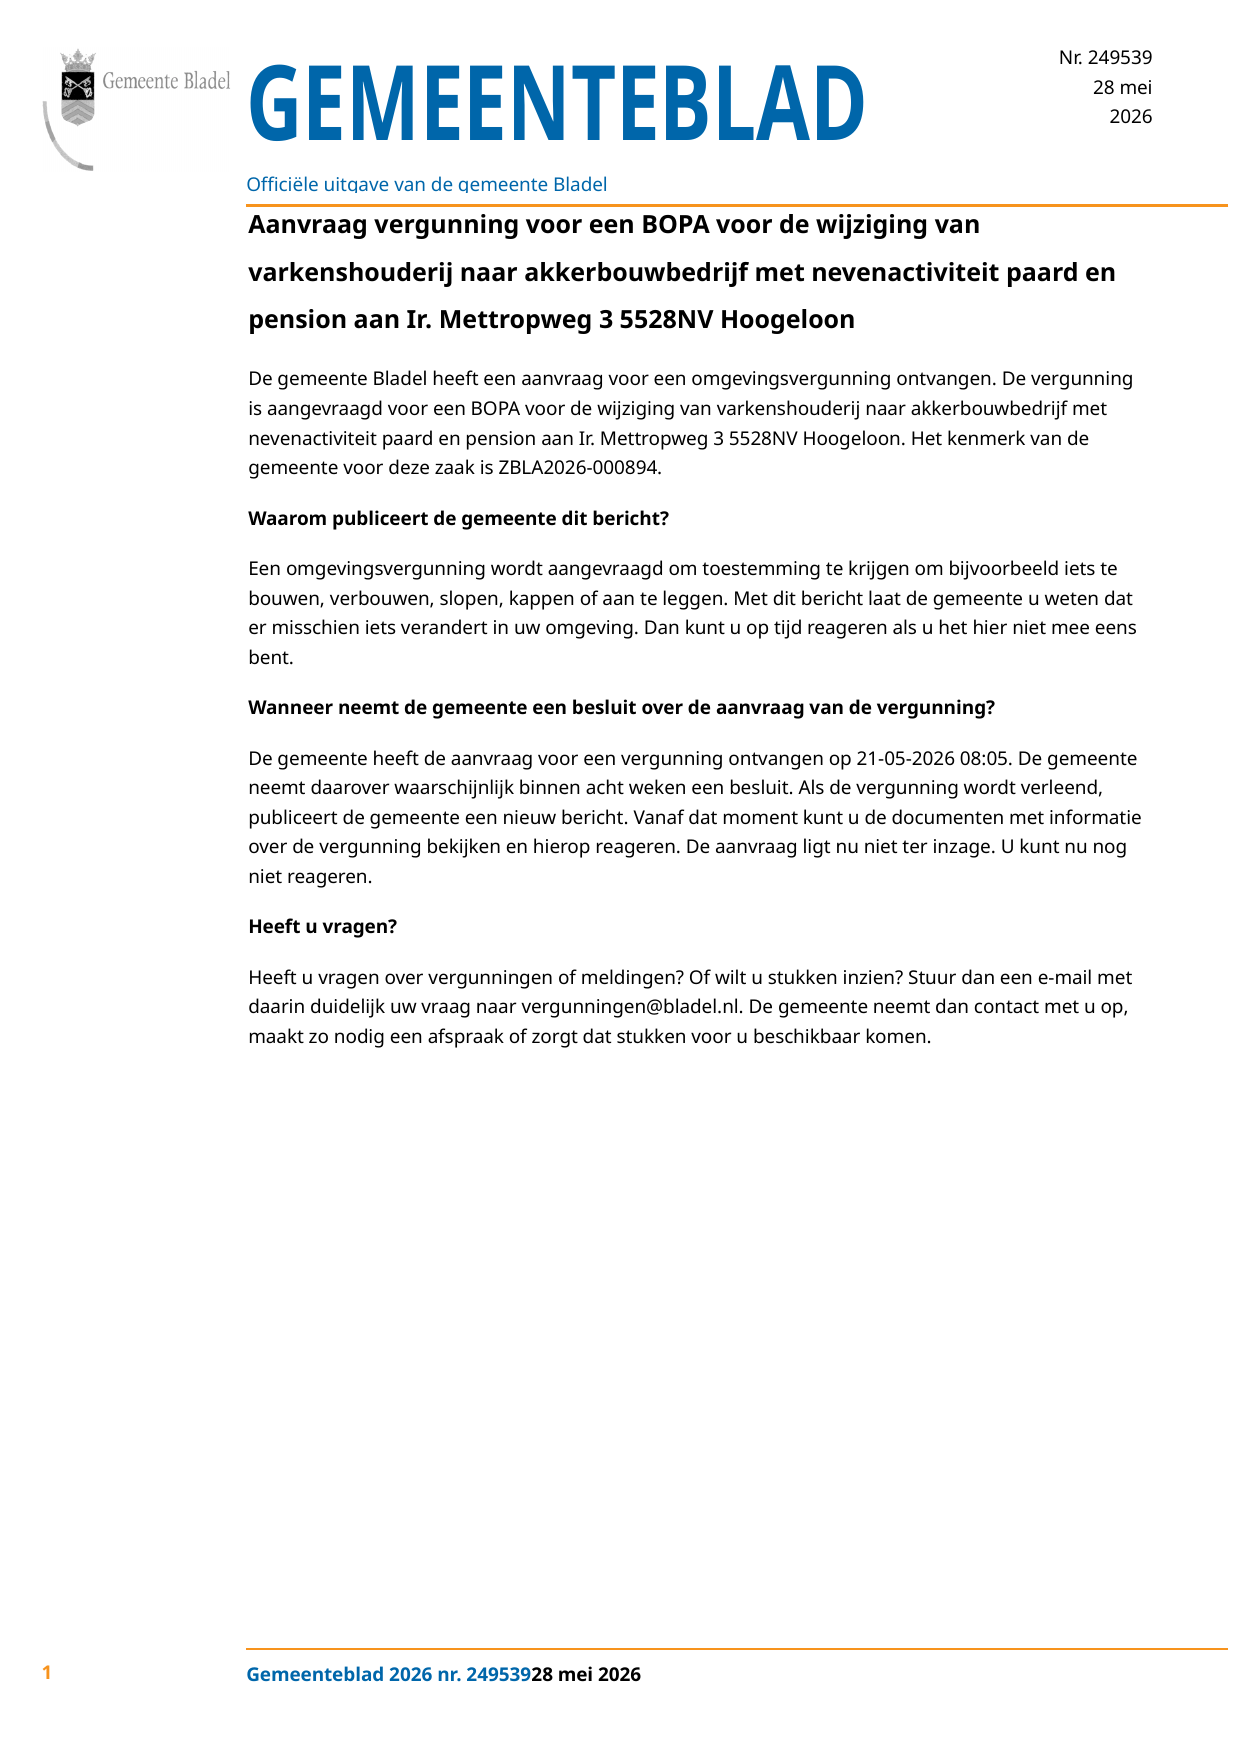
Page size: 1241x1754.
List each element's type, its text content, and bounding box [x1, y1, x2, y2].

text Heeft u vragen over vergunningen of meldingen? Of wilt u stukken inzien? Stuur dan een e-mail met daarin duidelijk uw vraag naar vergunningen@bladel.nl. De gemeente neemt dan contact met u op, maakt zo nodig een afspraak of zorgt dat stukken voor u beschikbaar komen. [248, 964, 1152, 1049]
text Heeft u vragen? [248, 913, 1152, 939]
text Waarom publiceert de gemeente dit bericht? [248, 505, 1152, 530]
text De gemeente heeft de aanvraag voor een vergunning ontvangen op 21-05-2026 08:05. De gemeente neemt daarover waarschijnlijk binnen acht weken een besluit. Als de vergunning wordt verleend, publiceert de gemeente een nieuw bericht. Vanaf dat moment kunt u de documenten met informatie over de vergunning bekijken en hierop reageren. De aanvraag ligt nu niet ter inzage. U kunt nu nog niet reageren. [248, 745, 1152, 889]
text Aanvraag vergunning voor een BOPA voor de wijziging van varkenshouderij naar akkerbouwbedrijf met nevenactiviteit paard en pension aan Ir. Mettropweg 3 5528NV Hoogeloon [248, 207, 1152, 336]
text Een omgevingsvergunning wordt aangevraagd om toestemming te krijgen om bijvoorbeeld iets te bouwen, verbouwen, slopen, kappen of aan te leggen. Met dit bericht laat de gemeente u weten dat er misschien iets verandert in uw omgeving. Dan kunt u op tijd reageren als u het hier niet mee eens bent. [248, 555, 1152, 669]
text Wanneer neemt de gemeente een besluit over de aanvraag van de vergunning? [248, 694, 1152, 720]
picture [41, 47, 231, 172]
text De gemeente Bladel heeft een aanvraag voor een omgevingsvergunning ontvangen. De vergunning is aangevraagd voor een BOPA voor de wijziging van varkenshouderij naar akkerbouwbedrijf met nevenactiviteit paard en pension aan Ir. Mettropweg 3 5528NV Hoogeloon. Het kenmerk van de gemeente voor deze zaak is ZBLA2026-000894. [248, 366, 1152, 480]
